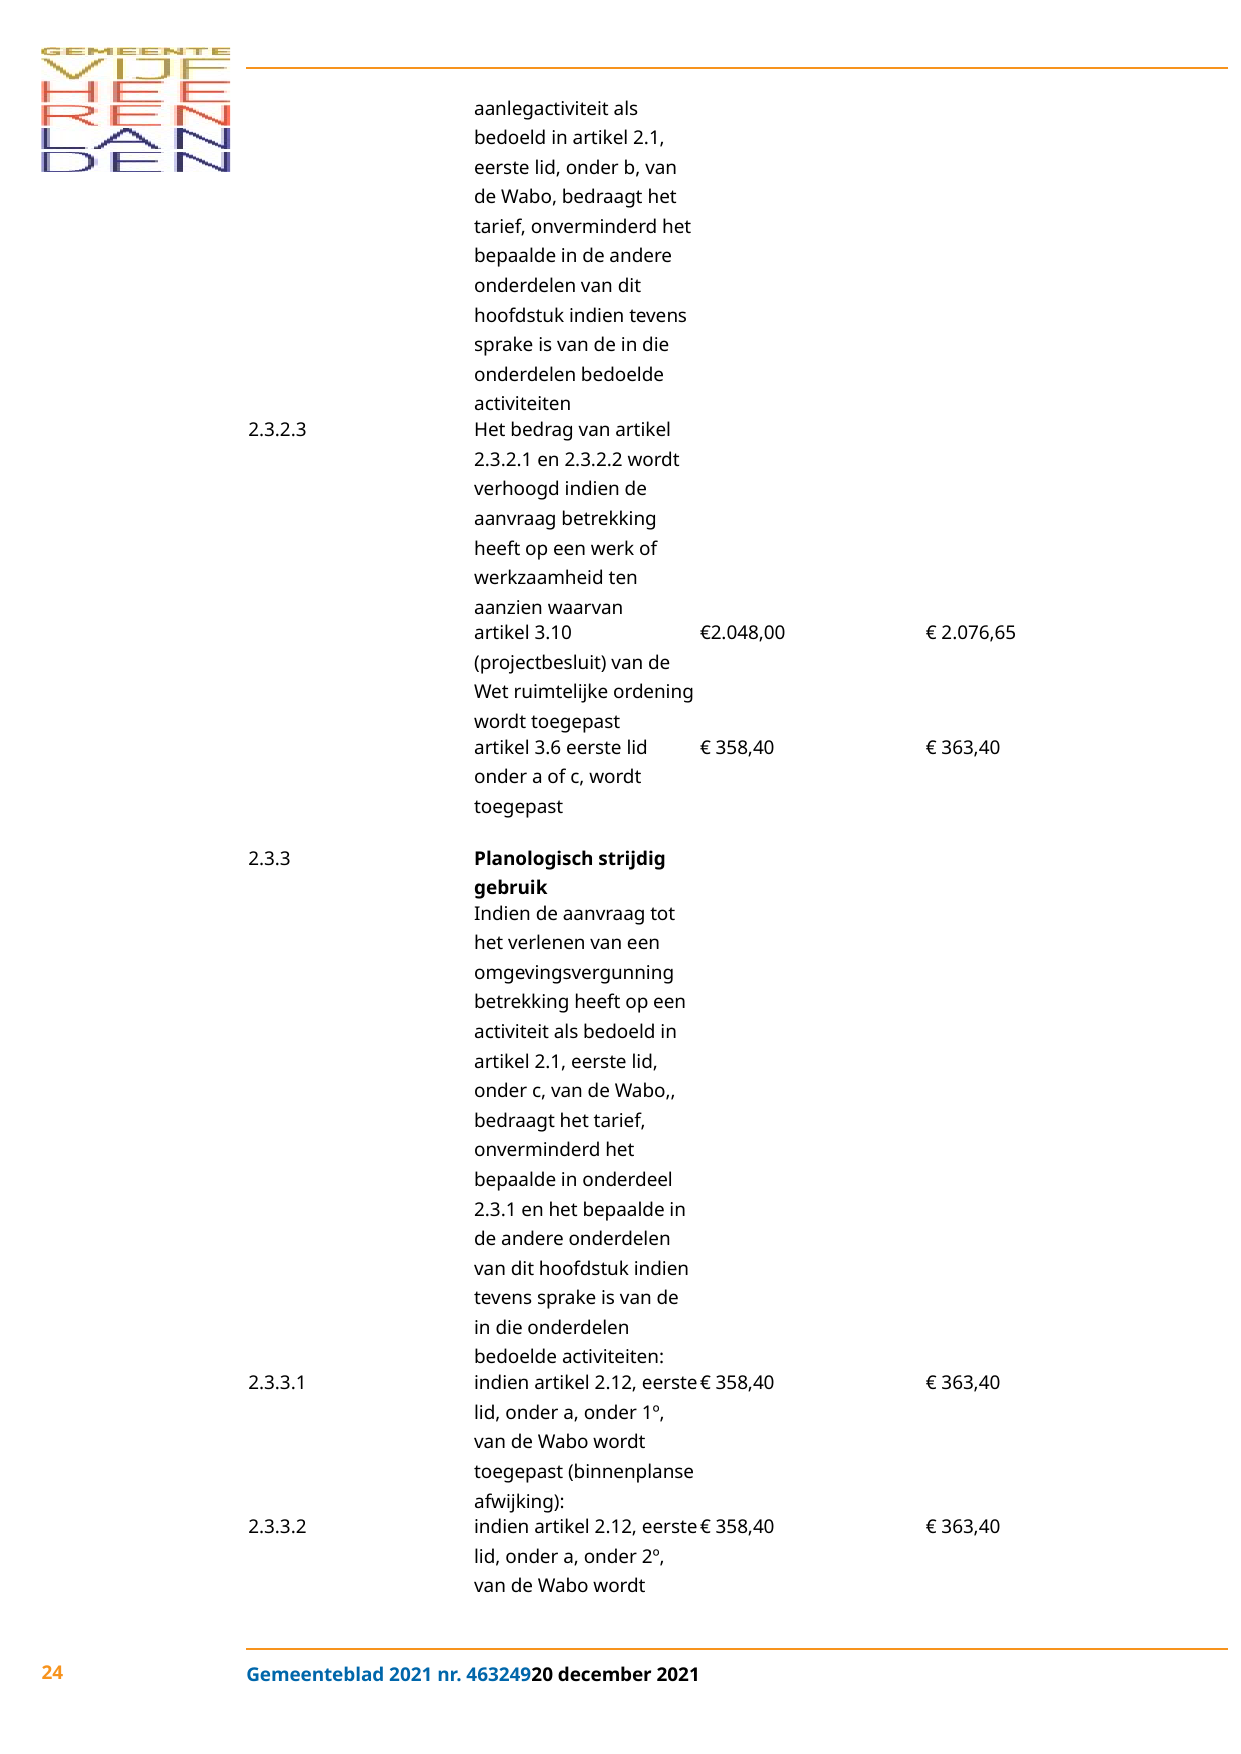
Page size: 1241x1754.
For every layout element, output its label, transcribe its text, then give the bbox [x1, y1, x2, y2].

table_cell 2.3.3.1 [248, 1370, 474, 1513]
table_cell [700, 416, 926, 619]
table_cell € 358,40 [700, 1370, 926, 1513]
table_cell artikel 3.10 (projectbesluit) van de Wet ruimtelijke ordening wordt toegepast [474, 620, 700, 734]
table_cell Het bedrag van artikel 2.3.2.1 en 2.3.2.2 wordt verhoogd indien de aanvraag betrekking heeft op een werk of werkzaamheid ten aanzien waarvan [474, 416, 700, 619]
table_cell Indien de aanvraag tot het verlenen van een omgevingsvergunning betrekking heeft op een activiteit als bedoeld in artikel 2.1, eerste lid, onder c, van de Wabo,, bedraagt het tarief, onverminderd het bepaalde in onderdeel 2.3.1 en het bepaalde in de andere onderdelen van dit hoofdstuk indien tevens sprake is van de in die onderdelen bedoelde activiteiten: [474, 900, 700, 1369]
table_cell [248, 900, 474, 1369]
table_cell indien artikel 2.12, eerste lid, onder a, onder 1º, van de Wabo wordt toegepast (binnenplanse afwijking): [474, 1370, 700, 1513]
table_cell [926, 819, 1152, 845]
table_cell € 358,40 [700, 734, 926, 819]
table_cell [926, 416, 1152, 619]
table_cell [700, 900, 926, 1369]
table_cell [926, 900, 1152, 1369]
table_cell € 2.076,65 [926, 620, 1152, 734]
table_cell [248, 734, 474, 819]
table_cell 2.3.3.2 [248, 1514, 474, 1598]
table_cell [474, 819, 700, 845]
table_cell € 363,40 [926, 1370, 1152, 1513]
table_cell [700, 95, 926, 416]
table_cell € 363,40 [926, 1514, 1152, 1598]
picture [41, 47, 231, 172]
table_cell € 358,40 [700, 1514, 926, 1598]
table_cell [926, 95, 1152, 416]
table_cell 2.3.2.3 [248, 416, 474, 619]
table_cell aanlegactiviteit als bedoeld in artikel 2.1, eerste lid, onder b, van de Wabo, bedraagt het tarief, onverminderd het bepaalde in de andere onderdelen van dit hoofdstuk indien tevens sprake is van de in die onderdelen bedoelde activiteiten [474, 95, 700, 416]
table_cell [700, 845, 926, 900]
table_cell [248, 819, 474, 845]
table_cell [248, 620, 474, 734]
table_cell € 363,40 [926, 734, 1152, 819]
table_cell [248, 95, 474, 416]
table_cell indien artikel 2.12, eerste lid, onder a, onder 2º, van de Wabo wordt [474, 1514, 700, 1598]
table_cell €2.048,00 [700, 620, 926, 734]
table_cell 2.3.3 [248, 845, 474, 900]
table_cell artikel 3.6 eerste lid onder a of c, wordt toegepast [474, 734, 700, 819]
table_cell Planologisch strijdig gebruik [474, 845, 700, 900]
table_cell [700, 819, 926, 845]
table_cell [926, 845, 1152, 900]
